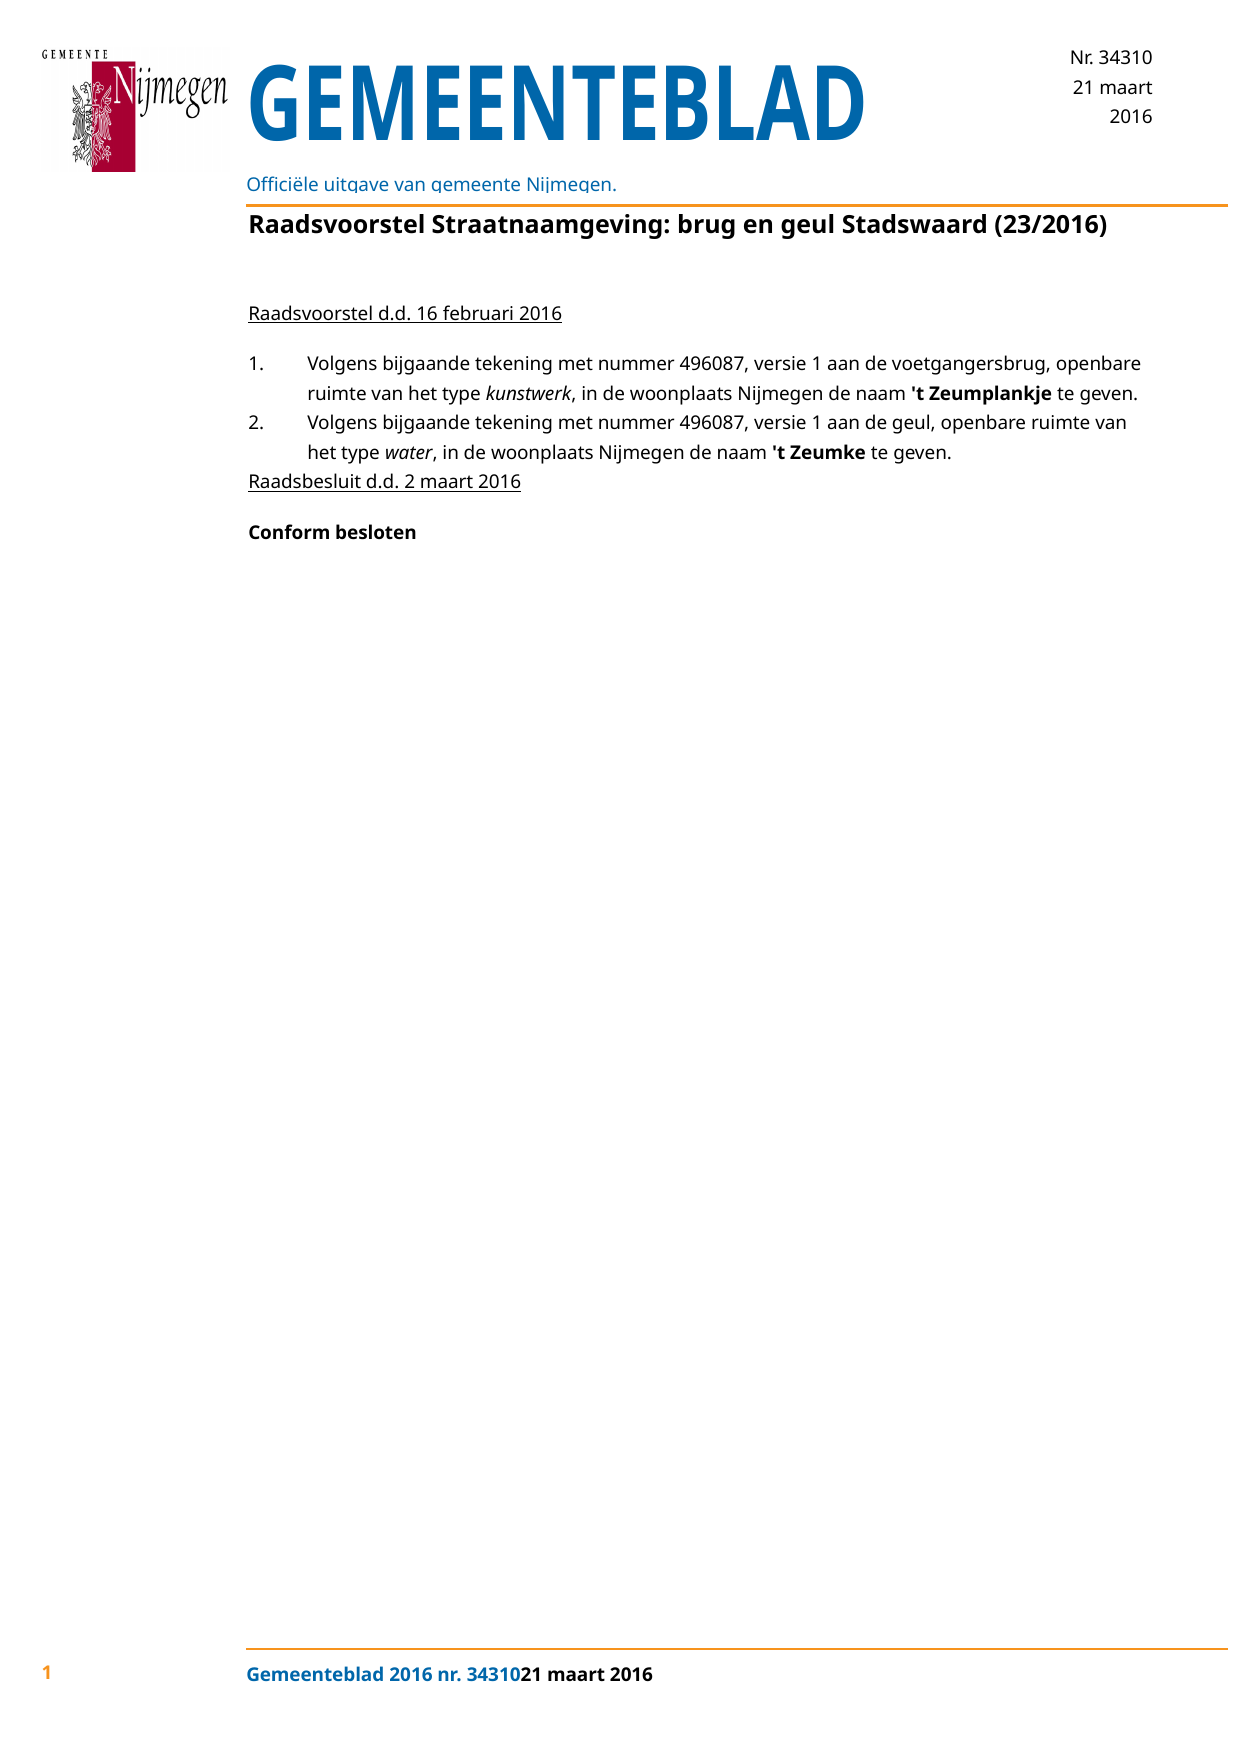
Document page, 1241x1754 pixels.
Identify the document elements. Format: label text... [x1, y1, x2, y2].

text Conform besloten [248, 519, 1152, 545]
list Volgens bijgaande tekening met nummer 496087, versie 1 aan de voetgangersbrug, openbare ruimte van het type kunstwerk, in de woonplaats Nijmegen de naam 't Zeumplankje te geven. [248, 350, 1152, 406]
text Raadsbesluit d.d. 2 maart 2016 [248, 469, 1152, 494]
text Raadsvoorstel Straatnaamgeving: brug en geul Stadswaard (23/2016) [248, 207, 1152, 241]
text Raadsvoorstel d.d. 16 februari 2016 [248, 300, 1152, 326]
list Volgens bijgaande tekening met nummer 496087, versie 1 aan de geul, openbare ruimte van het type water, in de woonplaats Nijmegen de naam 't Zeumke te geven. [248, 409, 1152, 465]
picture [41, 47, 231, 172]
